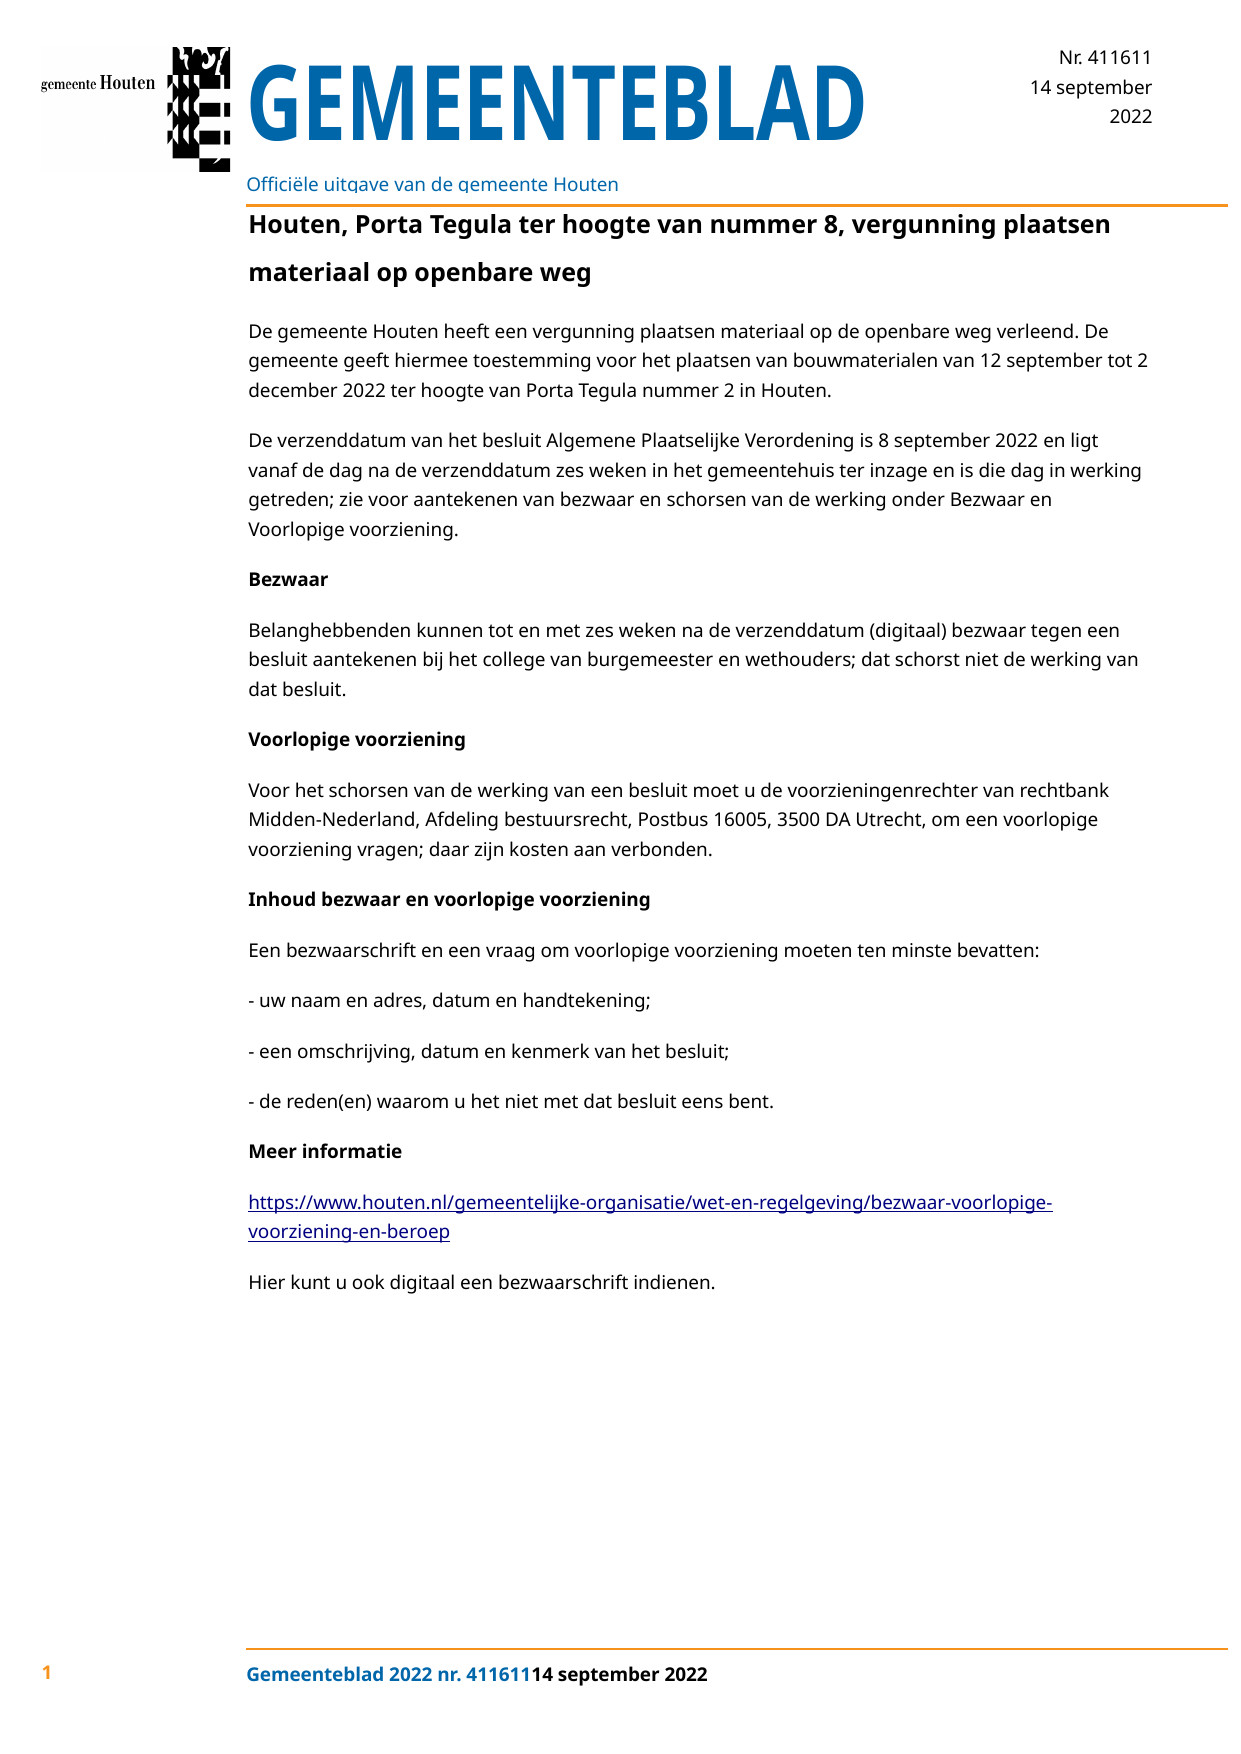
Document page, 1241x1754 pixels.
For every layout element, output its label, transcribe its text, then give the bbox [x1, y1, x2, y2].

text Houten, Porta Tegula ter hoogte van nummer 8, vergunning plaatsen materiaal op openbare weg [248, 207, 1152, 288]
text Meer informatie [248, 1139, 1152, 1164]
text Belanghebbenden kunnen tot en met zes weken na de verzenddatum (digitaal) bezwaar tegen een besluit aantekenen bij het college van burgemeester en wethouders; dat schorst niet de werking van dat besluit. [248, 617, 1152, 702]
text Inhoud bezwaar en voorlopige voorziening [248, 887, 1152, 912]
text Voor het schorsen van de werking van een besluit moet u de voorzieningenrechter van rechtbank Midden-Nederland, Afdeling bestuursrecht, Postbus 16005, 3500 DA Utrecht, om een voorlopige voorziening vragen; daar zijn kosten aan verbonden. [248, 777, 1152, 862]
text De verzenddatum van het besluit Algemene Plaatselijke Verordening is 8 september 2022 en ligt vanaf de dag na de verzenddatum zes weken in het gemeentehuis ter inzage en is die dag in werking getreden; zie voor aantekenen van bezwaar en schorsen van de werking onder Bezwaar en Voorlopige voorziening. [248, 427, 1152, 542]
text De gemeente Houten heeft een vergunning plaatsen materiaal op de openbare weg verleend. De gemeente geeft hiermee toestemming voor het plaatsen van bouwmaterialen van 12 september tot 2 december 2022 ter hoogte van Porta Tegula nummer 2 in Houten. [248, 318, 1152, 403]
text https://www.houten.nl/gemeentelijke-organisatie/wet-en-regelgeving/bezwaar-voorlopige-voorziening-en-beroep [248, 1189, 1152, 1244]
text Bezwaar [248, 567, 1152, 592]
text Hier kunt u ook digitaal een bezwaarschrift indienen. [248, 1269, 1152, 1295]
text - een omschrijving, datum en kenmerk van het besluit; [248, 1038, 1152, 1064]
text Een bezwaarschrift en een vraag om voorlopige voorziening moeten ten minste bevatten: [248, 937, 1152, 963]
text - de reden(en) waarom u het niet met dat besluit eens bent. [248, 1088, 1152, 1114]
text Voorlopige voorziening [248, 727, 1152, 752]
text - uw naam en adres, datum en handtekening; [248, 987, 1152, 1013]
picture [41, 47, 231, 172]
